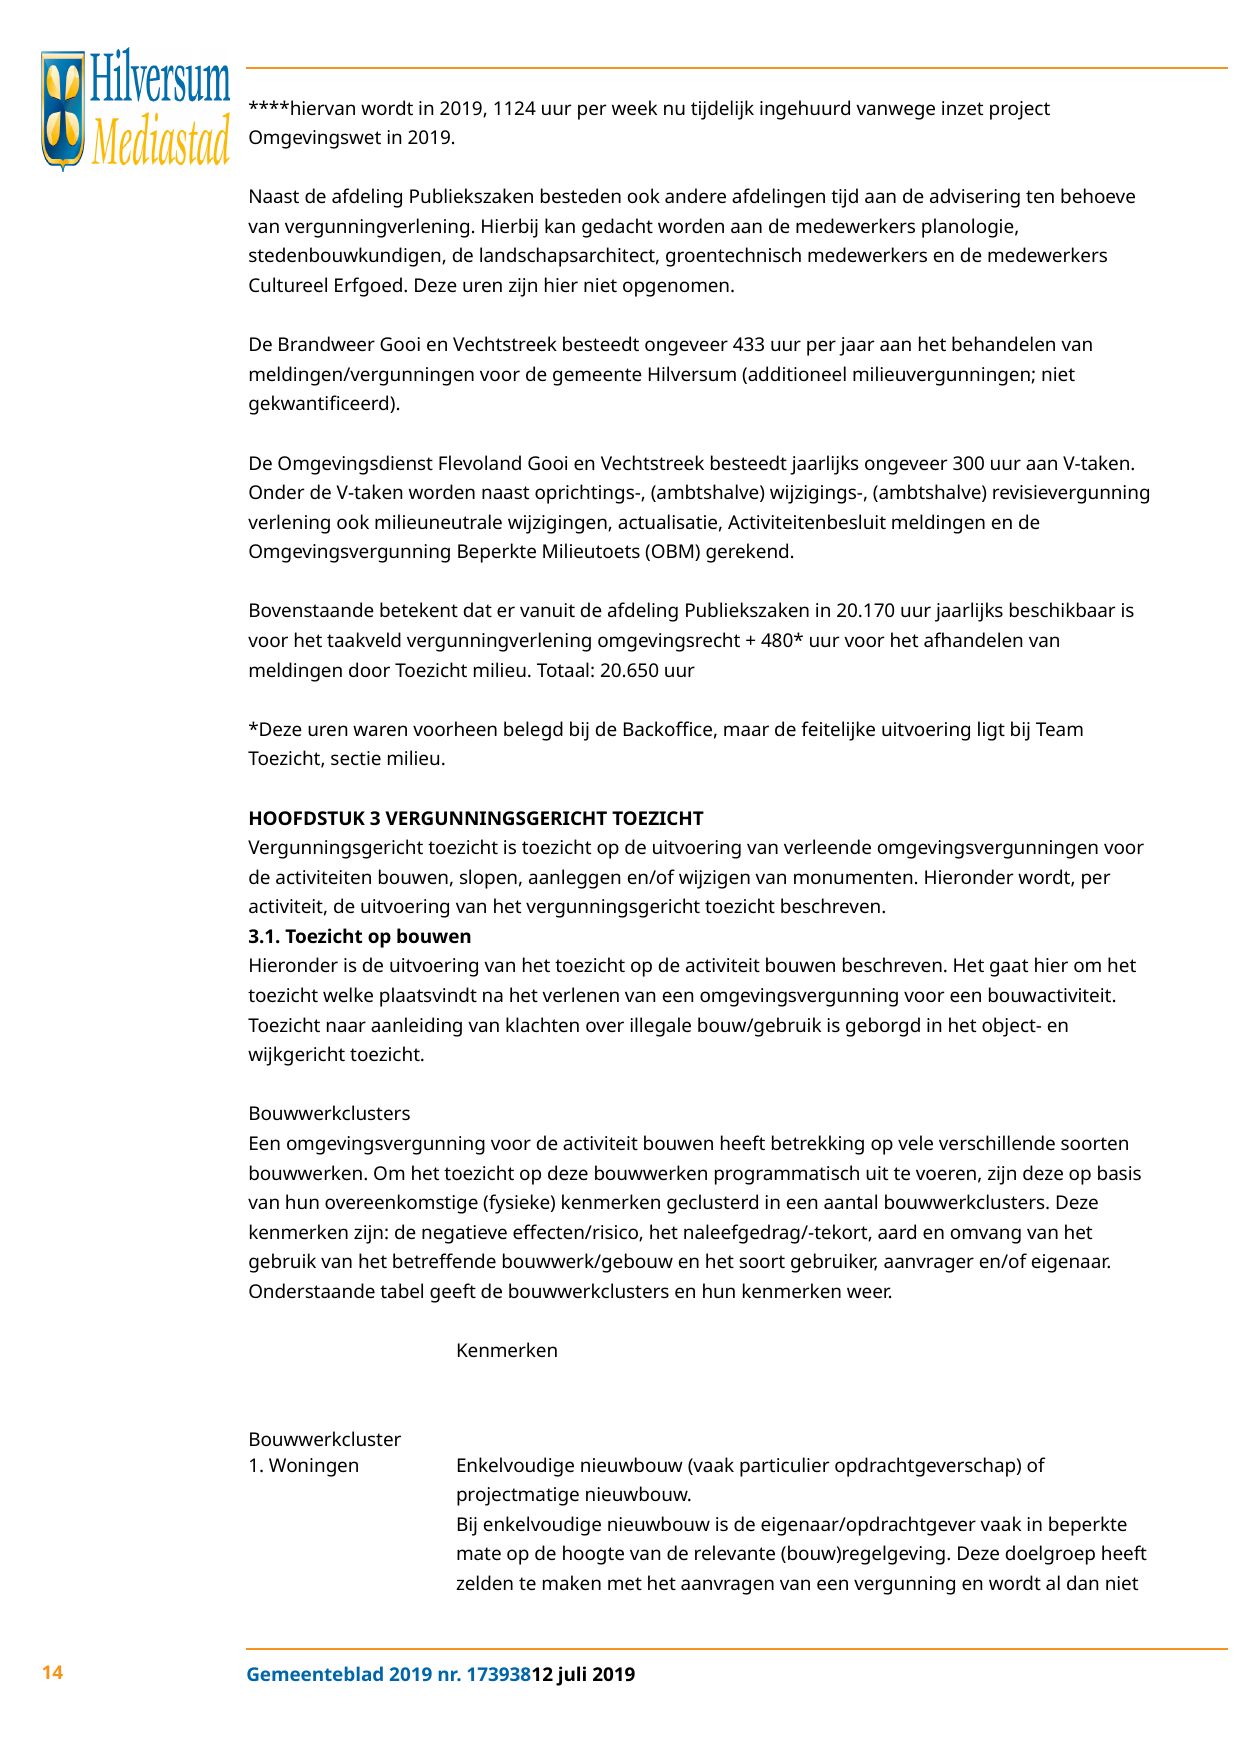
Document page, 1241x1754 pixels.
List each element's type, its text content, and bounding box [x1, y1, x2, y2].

text HOOFDSTUK 3 VERGUNNINGSGERICHT TOEZICHT [248, 805, 1152, 831]
table_cell 1. Woningen [248, 1452, 456, 1596]
picture [41, 47, 231, 172]
text 3.1. Toezicht op bouwen [248, 923, 1152, 949]
text Naast de afdeling Publiekszaken besteden ook andere afdelingen tijd aan de advisering ten behoeve van vergunningverlening. Hierbij kan gedacht worden aan de medewerkers planologie, stedenbouwkundigen, de landschapsarchitect, groentechnisch medewerkers en de medewerkers Cultureel Erfgoed. Deze uren zijn hier niet opgenomen. [248, 183, 1152, 298]
text Hieronder is de uitvoering van het toezicht op de activiteit bouwen beschreven. Het gaat hier om het toezicht welke plaatsvindt na het verlenen van een omgevingsvergunning voor een bouwactiviteit. Toezicht naar aanleiding van klachten over illegale bouw/gebruik is geborgd in het object- en wijkgericht toezicht. [248, 953, 1152, 1067]
text Een omgevingsvergunning voor de activiteit bouwen heeft betrekking op vele verschillende soorten bouwwerken. Om het toezicht op deze bouwwerken programmatisch uit te voeren, zijn deze op basis van hun overeenkomstige (fysieke) kenmerken geclusterd in een aantal bouwwerkclusters. Deze kenmerken zijn: de negatieve effecten/risico, het naleefgedrag/-tekort, aard en omvang van het gebruik van het betreffende bouwwerk/gebouw en het soort gebruiker, aanvrager en/of eigenaar. Onderstaande tabel geeft de bouwwerkclusters en hun kenmerken weer. [248, 1130, 1152, 1304]
text *Deze uren waren voorheen belegd bij de Backoffice, maar de feitelijke uitvoering ligt bij Team Toezicht, sectie milieu. [248, 716, 1152, 771]
table_header Kenmerken [456, 1338, 1152, 1452]
text De Brandweer Gooi en Vechtstreek besteedt ongeveer 433 uur per jaar aan het behandelen van meldingen/vergunningen voor de gemeente Hilversum (additioneel milieuvergunningen; niet gekwantificeerd). [248, 331, 1152, 416]
text Bouwwerkclusters [248, 1101, 1152, 1126]
text ****hiervan wordt in 2019, 1124 uur per week nu tijdelijk ingehuurd vanwege inzet project Omgevingswet in 2019. [248, 95, 1152, 150]
text De Omgevingsdienst Flevoland Gooi en Vechtstreek besteedt jaarlijks ongeveer 300 uur aan V-taken. Onder de V-taken worden naast oprichtings-, (ambtshalve) wijzigings-, (ambtshalve) revisievergunning verlening ook milieuneutrale wijzigingen, actualisatie, Activiteitenbesluit meldingen en de Omgevingsvergunning Beperkte Milieutoets (OBM) gerekend. [248, 450, 1152, 564]
text Bovenstaande betekent dat er vanuit de afdeling Publiekszaken in 20.170 uur jaarlijks beschikbaar is voor het taakveld vergunningverlening omgevingsrecht + 480* uur voor het afhandelen van meldingen door Toezicht milieu. Totaal: 20.650 uur [248, 598, 1152, 683]
text Vergunningsgericht toezicht is toezicht op de uitvoering van verleende omgevingsvergunningen voor de activiteiten bouwen, slopen, aanleggen en/of wijzigen van monumenten. Hieronder wordt, per activiteit, de uitvoering van het vergunningsgericht toezicht beschreven. [248, 834, 1152, 919]
table_cell Enkelvoudige nieuwbouw (vaak particulier opdrachtgeverschap) of projectmatige nieuwbouw. Bij enkelvoudige nieuwbouw is de eigenaar/opdrachtgever vaak in beperkte mate op de hoogte van de relevante (bouw)regelgeving. Deze doelgroep heeft zelden te maken met het aanvragen van een vergunning en wordt al dan niet [456, 1452, 1152, 1596]
table_header Bouwwerkcluster [248, 1338, 456, 1452]
